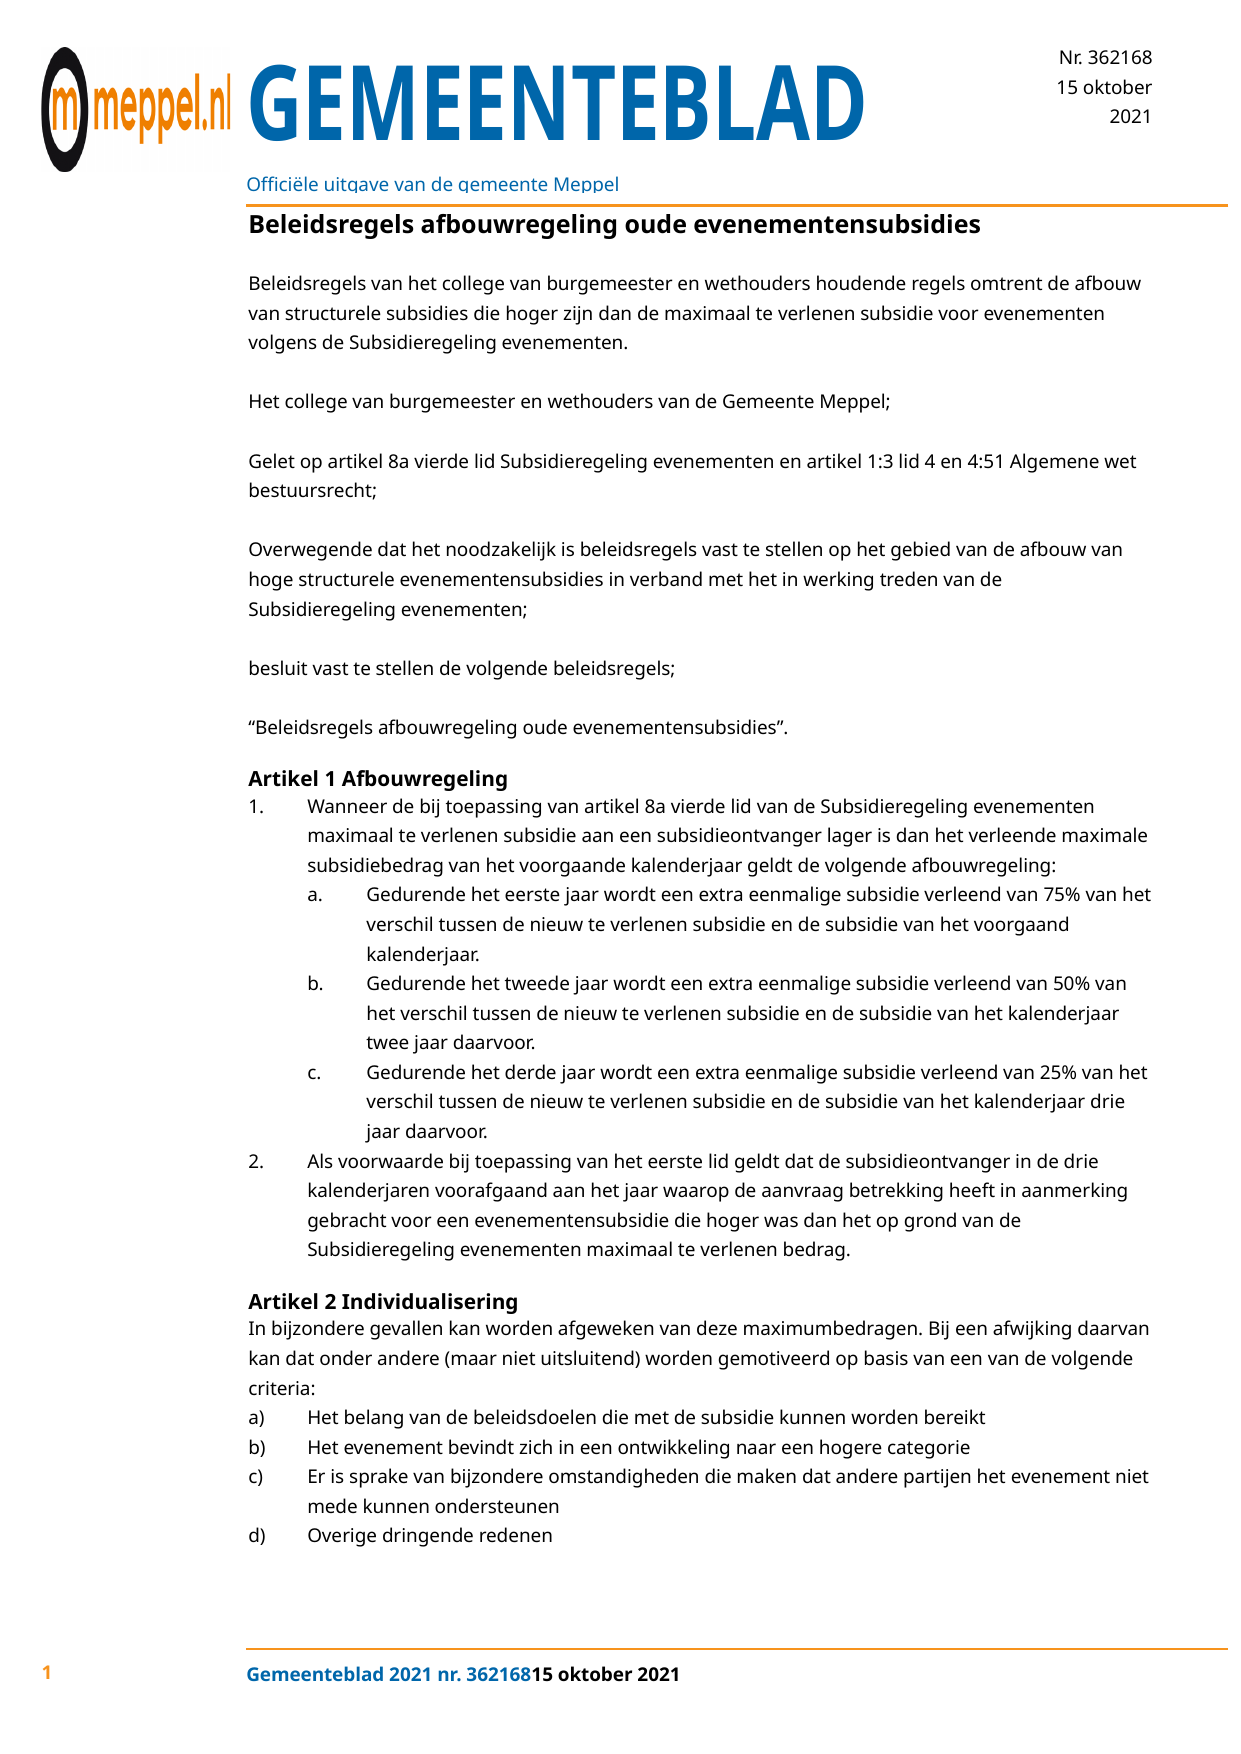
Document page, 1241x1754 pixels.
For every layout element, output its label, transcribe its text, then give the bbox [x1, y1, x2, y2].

text “Beleidsregels afbouwregeling oude evenementensubsidies”. [248, 714, 1152, 740]
text Beleidsregels van het college van burgemeester en wethouders houdende regels omtrent de afbouw van structurele subsidies die hoger zijn dan de maximaal te verlenen subsidie voor evenementen volgens de Subsidieregeling evenementen. [248, 270, 1152, 355]
list Het belang van de beleidsdoelen die met de subsidie kunnen worden bereikt [248, 1404, 1152, 1430]
text Overwegende dat het noodzakelijk is beleidsregels vast te stellen op het gebied van de afbouw van hoge structurele evenementensubsidies in verband met het in werking treden van de Subsidieregeling evenementen; [248, 537, 1152, 621]
list Gedurende het derde jaar wordt een extra eenmalige subsidie verleend van 25% van het verschil tussen de nieuw te verlenen subsidie en de subsidie van het kalenderjaar drie jaar daarvoor. [307, 1059, 1152, 1144]
text In bijzondere gevallen kan worden afgeweken van deze maximumbedragen. Bij een afwijking daarvan kan dat onder andere (maar niet uitsluitend) worden gemotiveerd op basis van een van de volgende criteria: [248, 1316, 1152, 1400]
list Als voorwaarde bij toepassing van het eerste lid geldt dat de subsidieontvanger in de drie kalenderjaren voorafgaand aan het jaar waarop de aanvraag betrekking heeft in aanmerking gebracht voor een evenementensubsidie die hoger was dan het op grond van de Subsidieregeling evenementen maximaal te verlenen bedrag. [248, 1148, 1152, 1262]
list Overige dringende redenen [248, 1523, 1152, 1548]
list Het evenement bevindt zich in een ontwikkeling naar een hogere categorie [248, 1434, 1152, 1459]
text Artikel 2 Individualisering [248, 1287, 1152, 1316]
text Artikel 1 Afbouwregeling [248, 764, 1152, 793]
list Gedurende het eerste jaar wordt een extra eenmalige subsidie verleend van 75% van het verschil tussen de nieuw te verlenen subsidie en de subsidie van het voorgaand kalenderjaar. [307, 882, 1152, 967]
list Er is sprake van bijzondere omstandigheden die maken dat andere partijen het evenement niet mede kunnen ondersteunen [248, 1463, 1152, 1519]
text besluit vast te stellen de volgende beleidsregels; [248, 655, 1152, 681]
list Wanneer de bij toepassing van artikel 8a vierde lid van de Subsidieregeling evenementen maximaal te verlenen subsidie aan een subsidieontvanger lager is dan het verleende maximale subsidiebedrag van het voorgaande kalenderjaar geldt de volgende afbouwregeling: [248, 793, 1152, 878]
text Gelet op artikel 8a vierde lid Subsidieregeling evenementen en artikel 1:3 lid 4 en 4:51 Algemene wet bestuursrecht; [248, 448, 1152, 503]
list Gedurende het tweede jaar wordt een extra eenmalige subsidie verleend van 50% van het verschil tussen de nieuw te verlenen subsidie en de subsidie van het kalenderjaar twee jaar daarvoor. [307, 970, 1152, 1055]
text Beleidsregels afbouwregeling oude evenementensubsidies [248, 207, 1152, 241]
picture [41, 47, 231, 172]
text Het college van burgemeester en wethouders van de Gemeente Meppel; [248, 389, 1152, 414]
